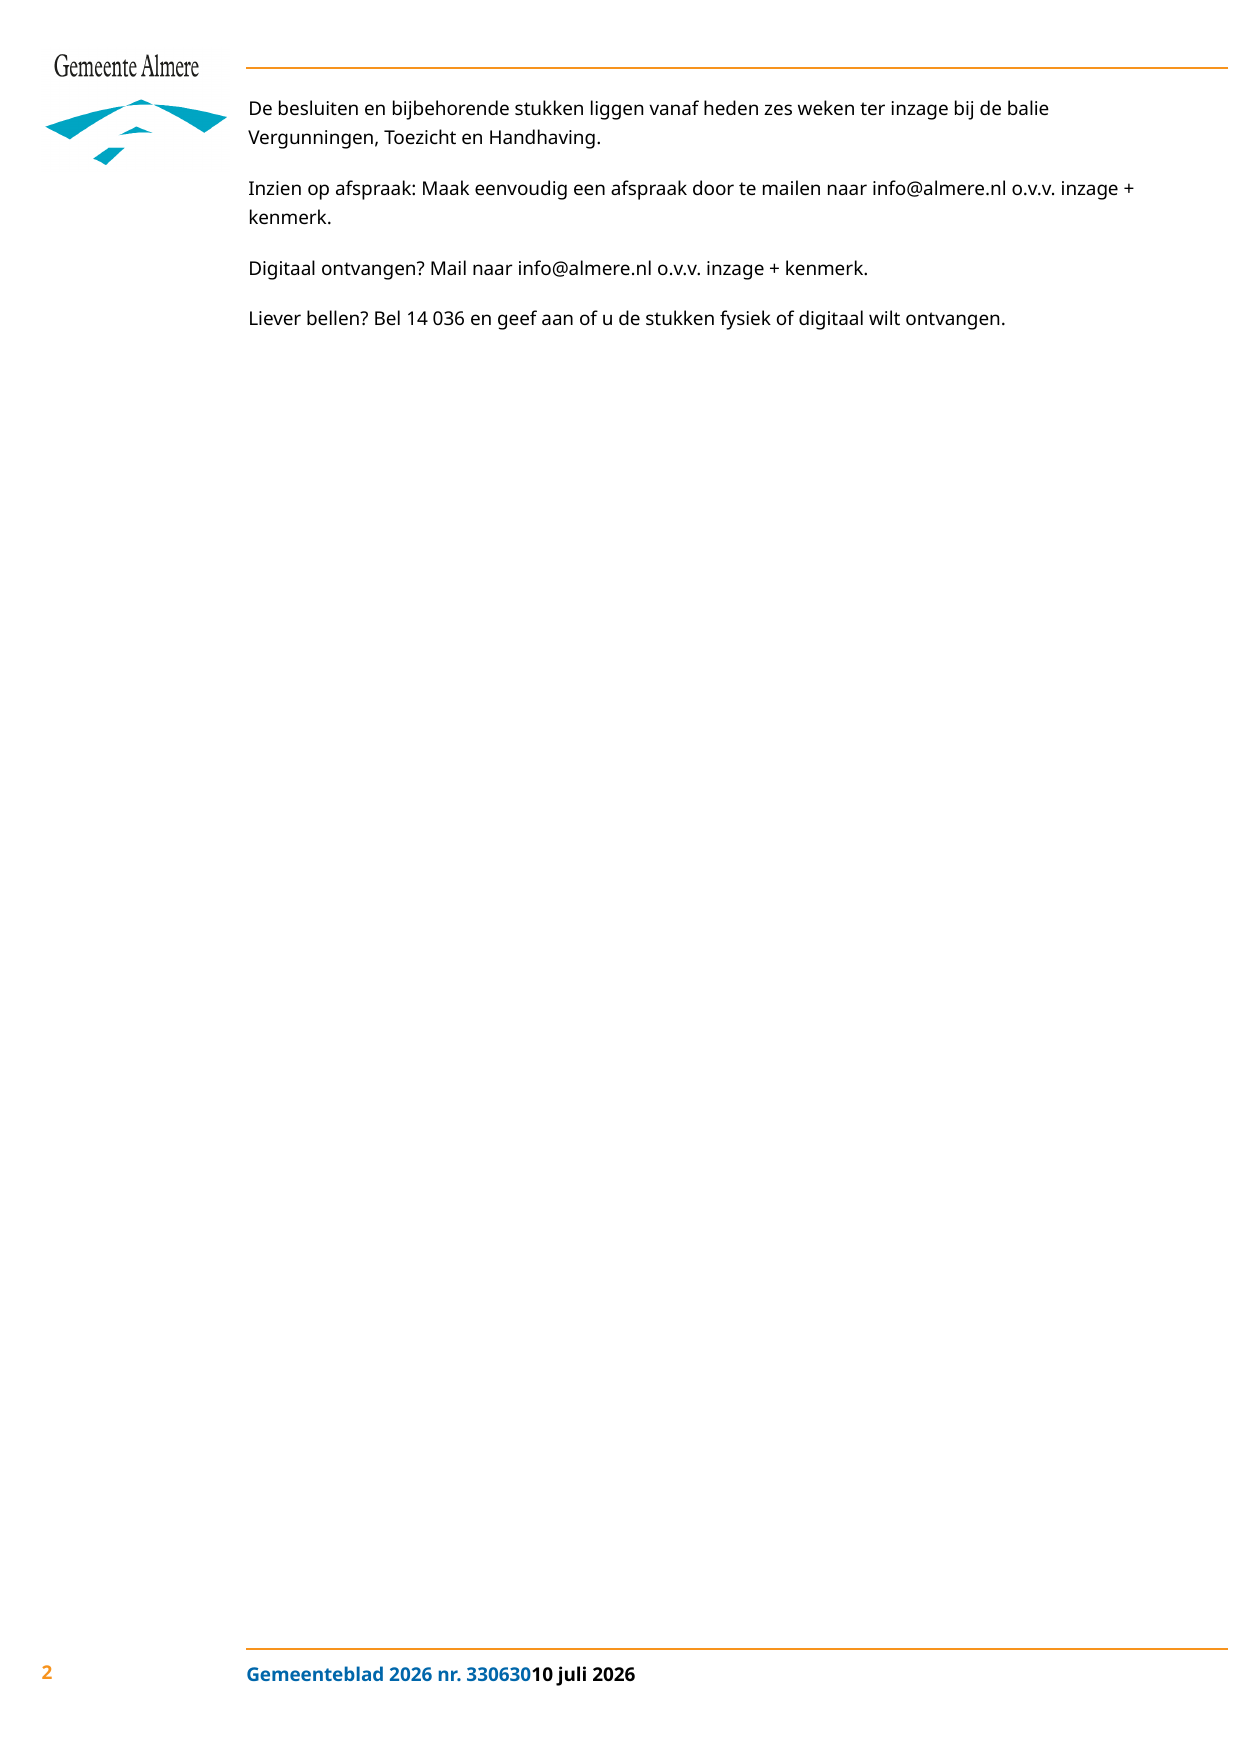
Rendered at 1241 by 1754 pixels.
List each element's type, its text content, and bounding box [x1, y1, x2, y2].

text De besluiten en bijbehorende stukken liggen vanaf heden zes weken ter inzage bij de balie Vergunningen, Toezicht en Handhaving. [248, 95, 1152, 150]
text Inzien op afspraak: Maak eenvoudig een afspraak door te mailen naar info@almere.nl o.v.v. inzage + kenmerk. [248, 175, 1152, 230]
text Liever bellen? Bel 14 036 en geef aan of u de stukken fysiek of digitaal wilt ontvangen. [248, 305, 1152, 331]
picture [41, 47, 231, 172]
text Digitaal ontvangen? Mail naar info@almere.nl o.v.v. inzage + kenmerk. [248, 255, 1152, 281]
